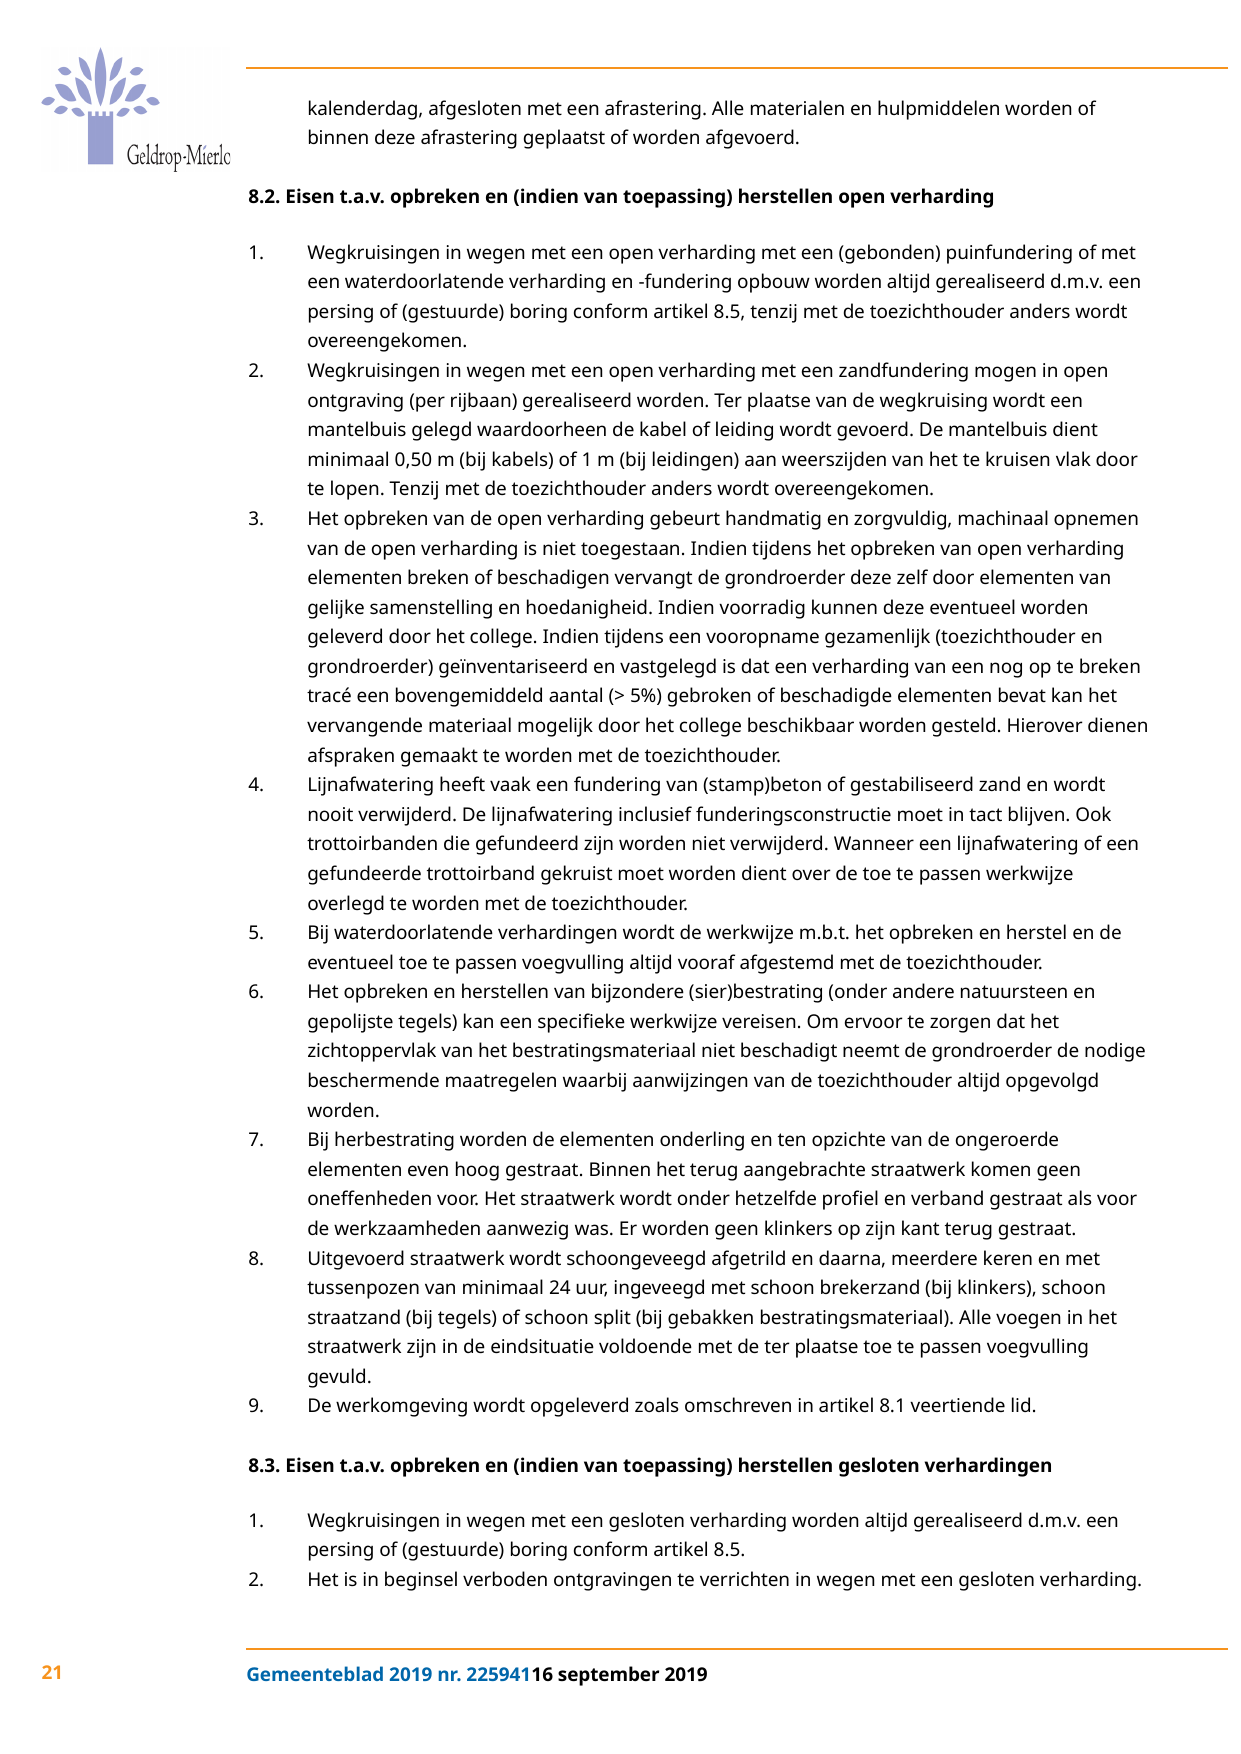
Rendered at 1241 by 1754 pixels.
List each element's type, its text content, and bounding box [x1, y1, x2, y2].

list Het is in beginsel verboden ontgravingen te verrichten in wegen met een gesloten verharding. [248, 1566, 1152, 1592]
list De werkomgeving wordt opgeleverd zoals omschreven in artikel 8.1 veertiende lid. [248, 1393, 1152, 1418]
text 8.3. Eisen t.a.v. opbreken en (indien van toepassing) herstellen gesloten verhardingen [248, 1452, 1152, 1477]
list Wegkruisingen in wegen met een gesloten verharding worden altijd gerealiseerd d.m.v. een persing of (gestuurde) boring conform artikel 8.5. [248, 1507, 1152, 1562]
list Bij waterdoorlatende verhardingen wordt de werkwijze m.b.t. het opbreken en herstel en de eventueel toe te passen voegvulling altijd vooraf afgestemd met de toezichthouder. [248, 919, 1152, 974]
list kalenderdag, afgesloten met een afrastering. Alle materialen en hulpmiddelen worden of binnen deze afrastering geplaatst of worden afgevoerd. [248, 95, 1152, 150]
list Lijnafwatering heeft vaak een fundering van (stamp)beton of gestabiliseerd zand en wordt nooit verwijderd. De lijnafwatering inclusief funderingsconstructie moet in tact blijven. Ook trottoirbanden die gefundeerd zijn worden niet verwijderd. Wanneer een lijnafwatering of een gefundeerde trottoirband gekruist moet worden dient over de toe te passen werkwijze overlegd te worden met de toezichthouder. [248, 771, 1152, 915]
list Wegkruisingen in wegen met een open verharding met een zandfundering mogen in open ontgraving (per rijbaan) gerealiseerd worden. Ter plaatse van de wegkruising wordt een mantelbuis gelegd waardoorheen de kabel of leiding wordt gevoerd. De mantelbuis dient minimaal 0,50 m (bij kabels) of 1 m (bij leidingen) aan weerszijden van het te kruisen vlak door te lopen. Tenzij met de toezichthouder anders wordt overeengekomen. [248, 357, 1152, 501]
picture [41, 47, 231, 172]
list Bij herbestrating worden de elementen onderling en ten opzichte van de ongeroerde elementen even hoog gestraat. Binnen het terug aangebrachte straatwerk komen geen oneffenheden voor. Het straatwerk wordt onder hetzelfde profiel en verband gestraat als voor de werkzaamheden aanwezig was. Er worden geen klinkers op zijn kant terug gestraat. [248, 1126, 1152, 1241]
list Uitgevoerd straatwerk wordt schoongeveegd afgetrild en daarna, meerdere keren en met tussenpozen van minimaal 24 uur, ingeveegd met schoon brekerzand (bij klinkers), schoon straatzand (bij tegels) of schoon split (bij gebakken bestratingsmateriaal). Alle voegen in het straatwerk zijn in de eindsituatie voldoende met de ter plaatse toe te passen voegvulling gevuld. [248, 1245, 1152, 1389]
list Wegkruisingen in wegen met een open verharding met een (gebonden) puinfundering of met een waterdoorlatende verharding en -fundering opbouw worden altijd gerealiseerd d.m.v. een persing of (gestuurde) boring conform artikel 8.5, tenzij met de toezichthouder anders wordt overeengekomen. [248, 239, 1152, 353]
list Het opbreken van de open verharding gebeurt handmatig en zorgvuldig, machinaal opnemen van de open verharding is niet toegestaan. Indien tijdens het opbreken van open verharding elementen breken of beschadigen vervangt de grondroerder deze zelf door elementen van gelijke samenstelling en hoedanigheid. Indien voorradig kunnen deze eventueel worden geleverd door het college. Indien tijdens een vooropname gezamenlijk (toezichthouder en grondroerder) geïnventariseerd en vastgelegd is dat een verharding van een nog op te breken tracé een bovengemiddeld aantal (> 5%) gebroken of beschadigde elementen bevat kan het vervangende materiaal mogelijk door het college beschikbaar worden gesteld. Hierover dienen afspraken gemaakt te worden met de toezichthouder. [248, 505, 1152, 767]
text 8.2. Eisen t.a.v. opbreken en (indien van toepassing) herstellen open verharding [248, 183, 1152, 209]
list Het opbreken en herstellen van bijzondere (sier)bestrating (onder andere natuursteen en gepolijste tegels) kan een specifieke werkwijze vereisen. Om ervoor te zorgen dat het zichtoppervlak van het bestratingsmateriaal niet beschadigt neemt de grondroerder de nodige beschermende maatregelen waarbij aanwijzingen van de toezichthouder altijd opgevolgd worden. [248, 978, 1152, 1122]
